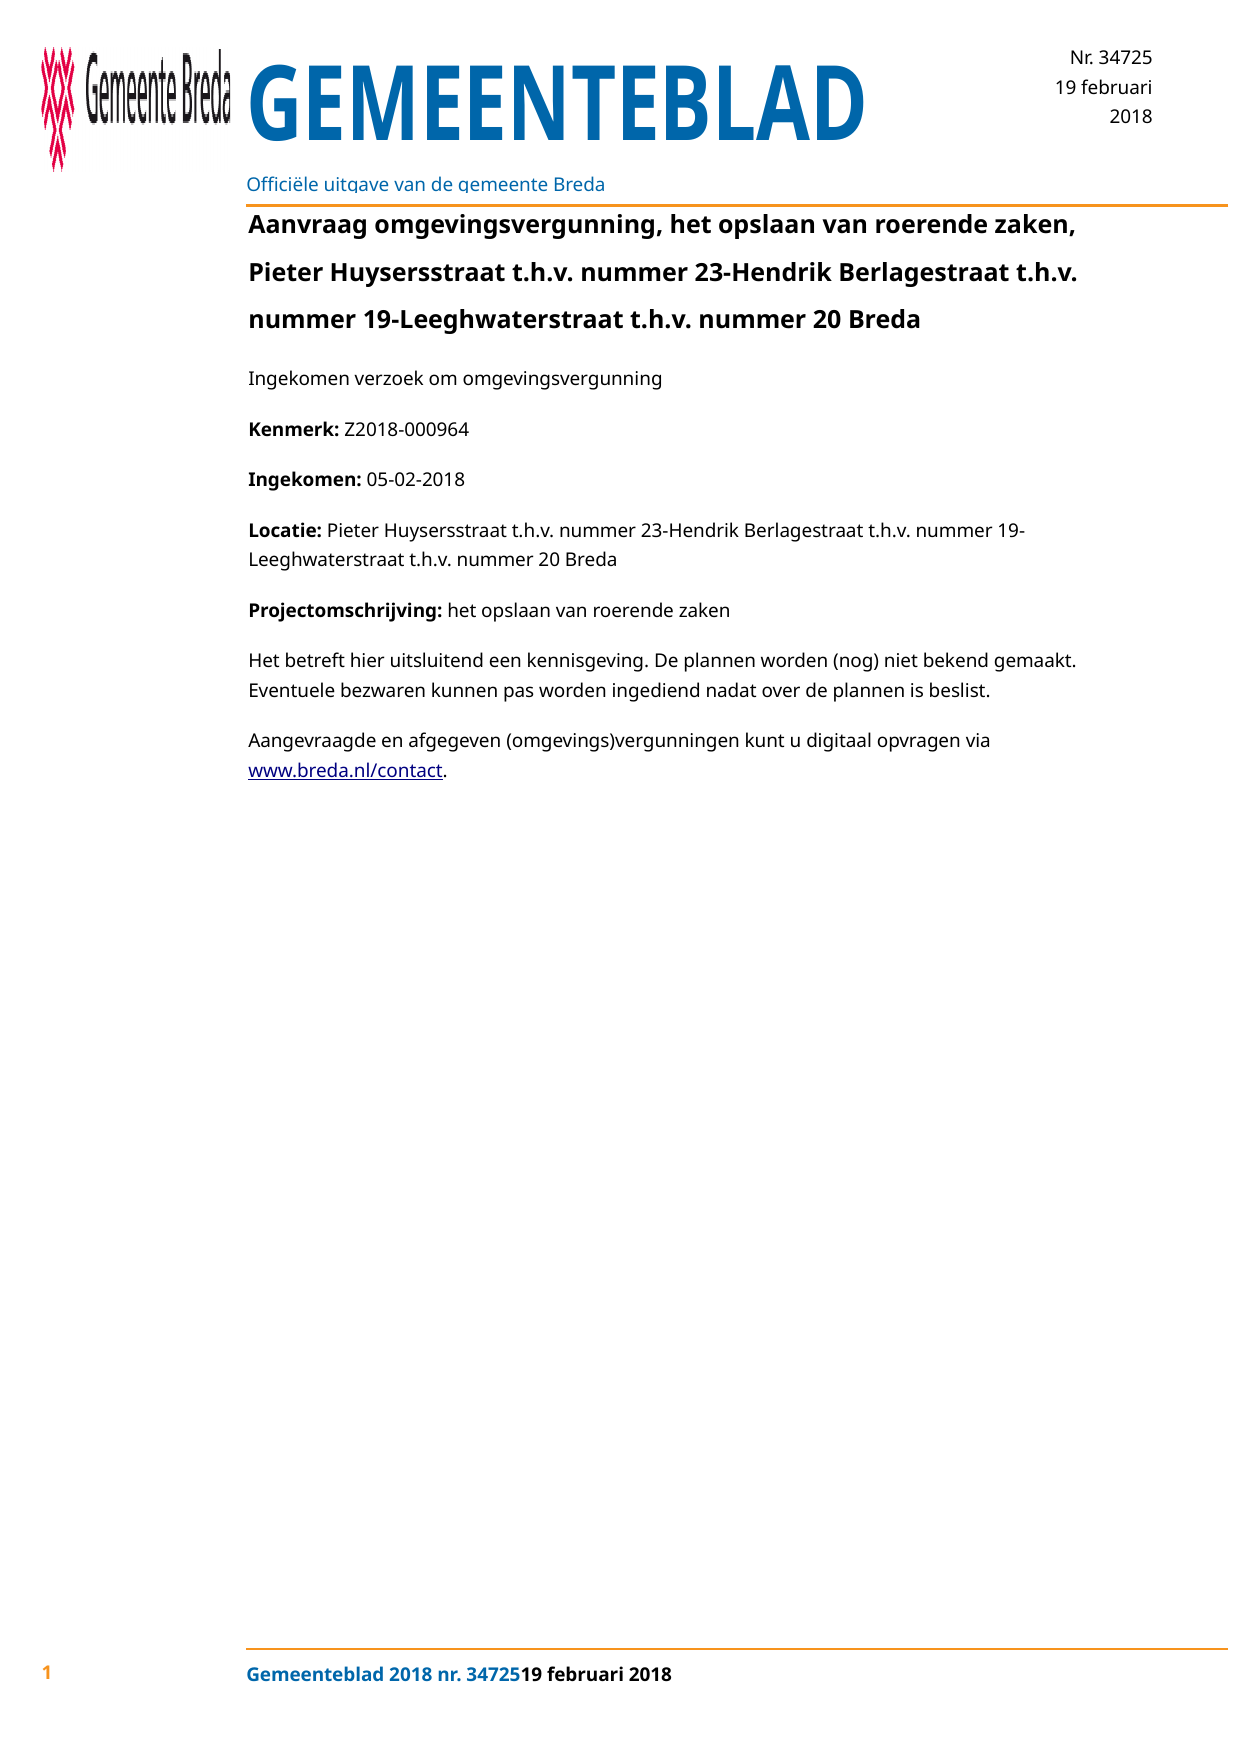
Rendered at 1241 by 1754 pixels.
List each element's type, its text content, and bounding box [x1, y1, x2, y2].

text Aanvraag omgevingsvergunning, het opslaan van roerende zaken, Pieter Huysersstraat t.h.v. nummer 23-Hendrik Berlagestraat t.h.v. nummer 19-Leeghwaterstraat t.h.v. nummer 20 Breda [248, 207, 1152, 336]
text Aangevraagde en afgegeven (omgevings)vergunningen kunt u digitaal opvragen via www.breda.nl/contact. [248, 727, 1152, 782]
text Het betreft hier uitsluitend een kennisgeving. De plannen worden (nog) niet bekend gemaakt. Eventuele bezwaren kunnen pas worden ingediend nadat over de plannen is beslist. [248, 647, 1152, 702]
text Kenmerk: Z2018-000964 [248, 416, 1152, 442]
text Projectomschrijving: het opslaan van roerende zaken [248, 597, 1152, 622]
text Ingekomen: 05-02-2018 [248, 466, 1152, 492]
picture [41, 47, 231, 172]
text Locatie: Pieter Huysersstraat t.h.v. nummer 23-Hendrik Berlagestraat t.h.v. nummer 19-Leeghwaterstraat t.h.v. nummer 20 Breda [248, 517, 1152, 572]
text Ingekomen verzoek om omgevingsvergunning [248, 366, 1152, 391]
